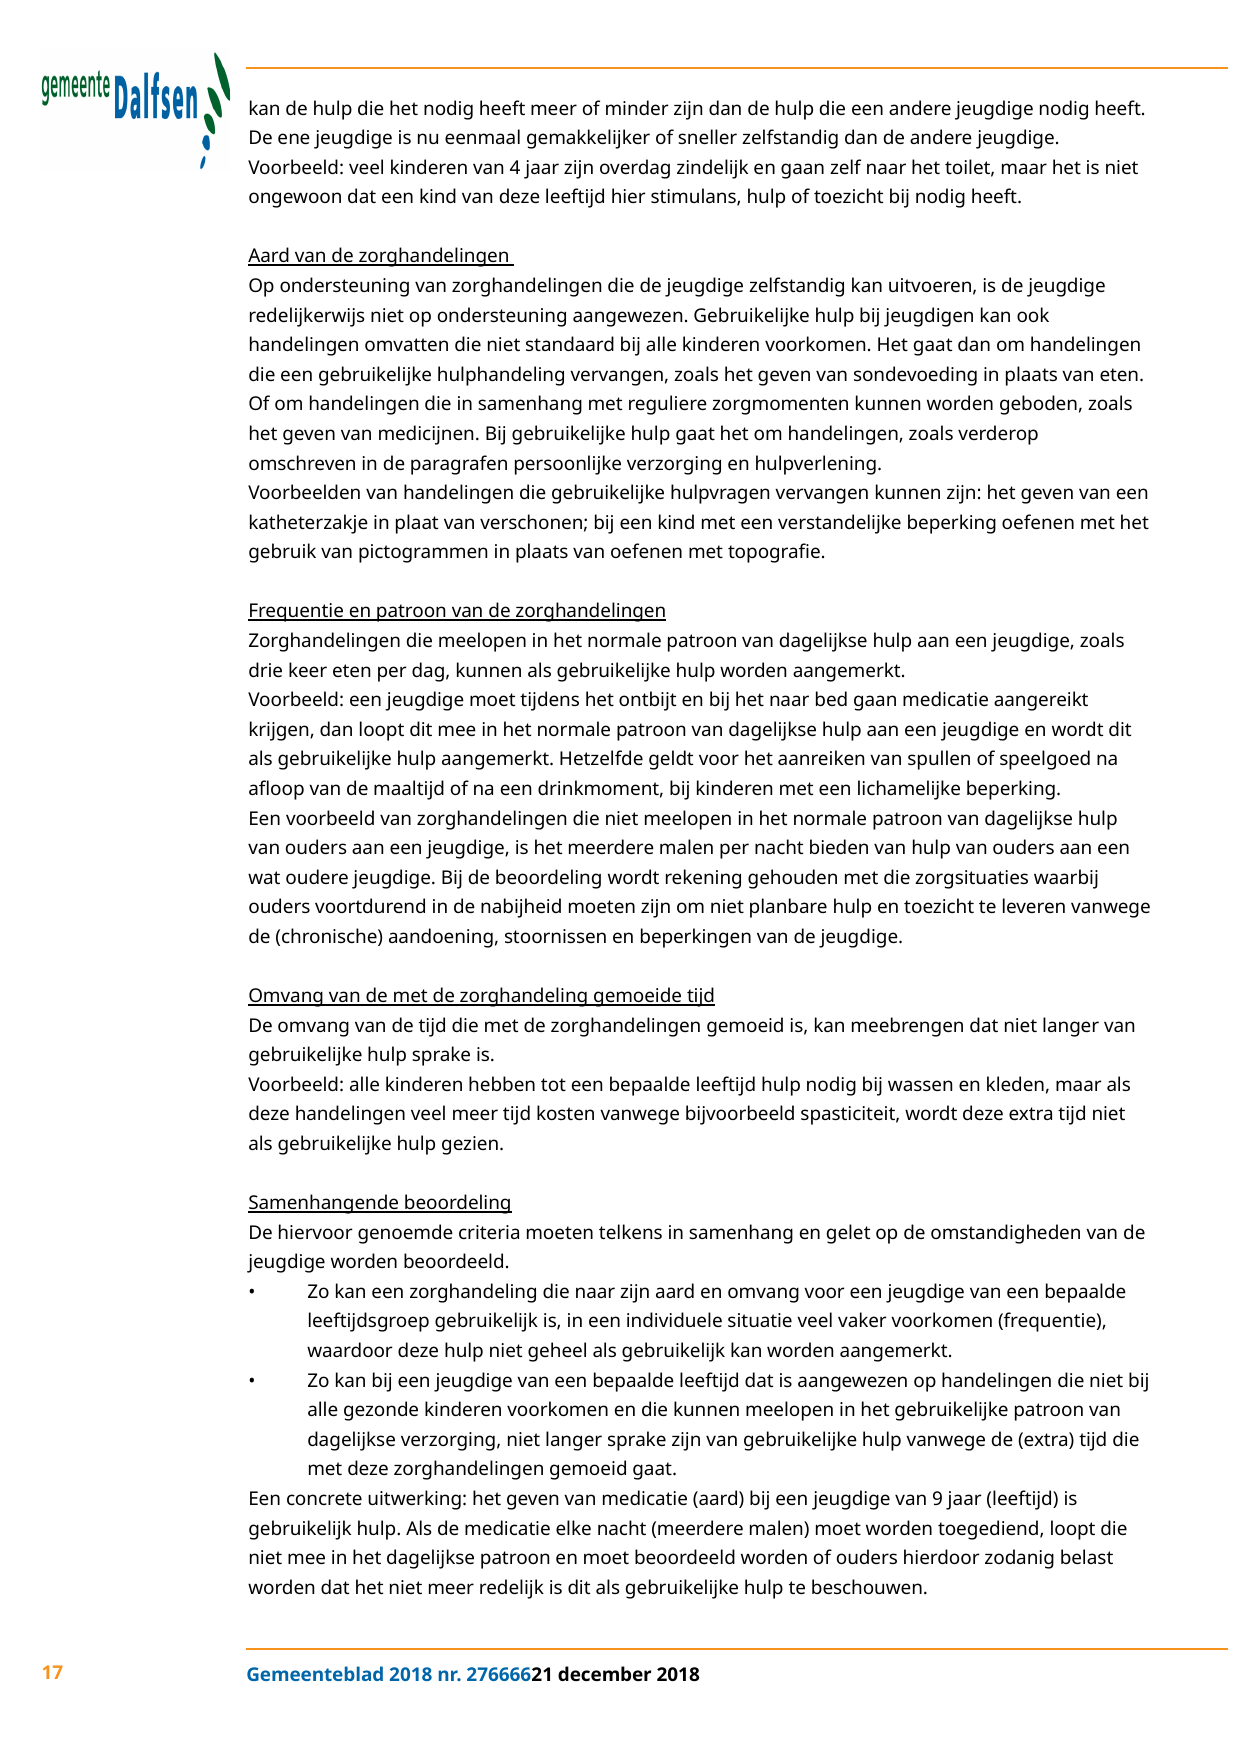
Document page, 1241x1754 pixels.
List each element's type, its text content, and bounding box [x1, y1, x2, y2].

text Voorbeeld: alle kinderen hebben tot een bepaalde leeftijd hulp nodig bij wassen en kleden, maar als deze handelingen veel meer tijd kosten vanwege bijvoorbeeld spasticiteit, wordt deze extra tijd niet als gebruikelijke hulp gezien. [248, 1071, 1152, 1156]
text Frequentie en patroon van de zorghandelingen [248, 598, 1152, 623]
text Voorbeelden van handelingen die gebruikelijke hulpvragen vervangen kunnen zijn: het geven van een katheterzakje in plaat van verschonen; bij een kind met een verstandelijke beperking oefenen met het gebruik van pictogrammen in plaats van oefenen met topografie. [248, 479, 1152, 564]
text Voorbeeld: een jeugdige moet tijdens het ontbijt en bij het naar bed gaan medicatie aangereikt krijgen, dan loopt dit mee in het normale patroon van dagelijkse hulp aan een jeugdige en wordt dit als gebruikelijke hulp aangemerkt. Hetzelfde geldt voor het aanreiken van spullen of speelgoed na afloop van de maaltijd of na een drinkmoment, bij kinderen met een lichamelijke beperking. [248, 686, 1152, 801]
list Zo kan bij een jeugdige van een bepaalde leeftijd dat is aangewezen op handelingen die niet bij alle gezonde kinderen voorkomen en die kunnen meelopen in het gebruikelijke patroon van dagelijkse verzorging, niet langer sprake zijn van gebruikelijke hulp vanwege de (extra) tijd die met deze zorghandelingen gemoeid gaat. [248, 1367, 1152, 1481]
text De omvang van de tijd die met de zorghandelingen gemoeid is, kan meebrengen dat niet langer van gebruikelijke hulp sprake is. [248, 1012, 1152, 1067]
text Zorghandelingen die meelopen in het normale patroon van dagelijkse hulp aan een jeugdige, zoals drie keer eten per dag, kunnen als gebruikelijke hulp worden aangemerkt. [248, 627, 1152, 683]
text De hiervoor genoemde criteria moeten telkens in samenhang en gelet op de omstandigheden van de jeugdige worden beoordeeld. [248, 1219, 1152, 1274]
text Samenhangende beoordeling [248, 1189, 1152, 1215]
list Zo kan een zorghandeling die naar zijn aard en omvang voor een jeugdige van een bepaalde leeftijdsgroep gebruikelijk is, in een individuele situatie veel vaker voorkomen (frequentie), waardoor deze hulp niet geheel als gebruikelijk kan worden aangemerkt. [248, 1278, 1152, 1363]
picture [41, 47, 231, 172]
text Omvang van de met de zorghandeling gemoeide tijd [248, 982, 1152, 1008]
text kan de hulp die het nodig heeft meer of minder zijn dan de hulp die een andere jeugdige nodig heeft. De ene jeugdige is nu eenmaal gemakkelijker of sneller zelfstandig dan de andere jeugdige. [248, 95, 1152, 150]
text Aard van de zorghandelingen [248, 243, 1152, 268]
text Een voorbeeld van zorghandelingen die niet meelopen in het normale patroon van dagelijkse hulp van ouders aan een jeugdige, is het meerdere malen per nacht bieden van hulp van ouders aan een wat oudere jeugdige. Bij de beoordeling wordt rekening gehouden met die zorgsituaties waarbij ouders voortdurend in de nabijheid moeten zijn om niet planbare hulp en toezicht te leveren vanwege de (chronische) aandoening, stoornissen en beperkingen van de jeugdige. [248, 805, 1152, 949]
text Op ondersteuning van zorghandelingen die de jeugdige zelfstandig kan uitvoeren, is de jeugdige redelijkerwijs niet op ondersteuning aangewezen. Gebruikelijke hulp bij jeugdigen kan ook handelingen omvatten die niet standaard bij alle kinderen voorkomen. Het gaat dan om handelingen die een gebruikelijke hulphandeling vervangen, zoals het geven van sondevoeding in plaats van eten. Of om handelingen die in samenhang met reguliere zorgmomenten kunnen worden geboden, zoals het geven van medicijnen. Bij gebruikelijke hulp gaat het om handelingen, zoals verderop omschreven in de paragrafen persoonlijke verzorging en hulpverlening. [248, 272, 1152, 476]
text Een concrete uitwerking: het geven van medicatie (aard) bij een jeugdige van 9 jaar (leeftijd) is gebruikelijk hulp. Als de medicatie elke nacht (meerdere malen) moet worden toegediend, loopt die niet mee in het dagelijkse patroon en moet beoordeeld worden of ouders hierdoor zodanig belast worden dat het niet meer redelijk is dit als gebruikelijke hulp te beschouwen. [248, 1485, 1152, 1600]
text Voorbeeld: veel kinderen van 4 jaar zijn overdag zindelijk en gaan zelf naar het toilet, maar het is niet ongewoon dat een kind van deze leeftijd hier stimulans, hulp of toezicht bij nodig heeft. [248, 154, 1152, 209]
